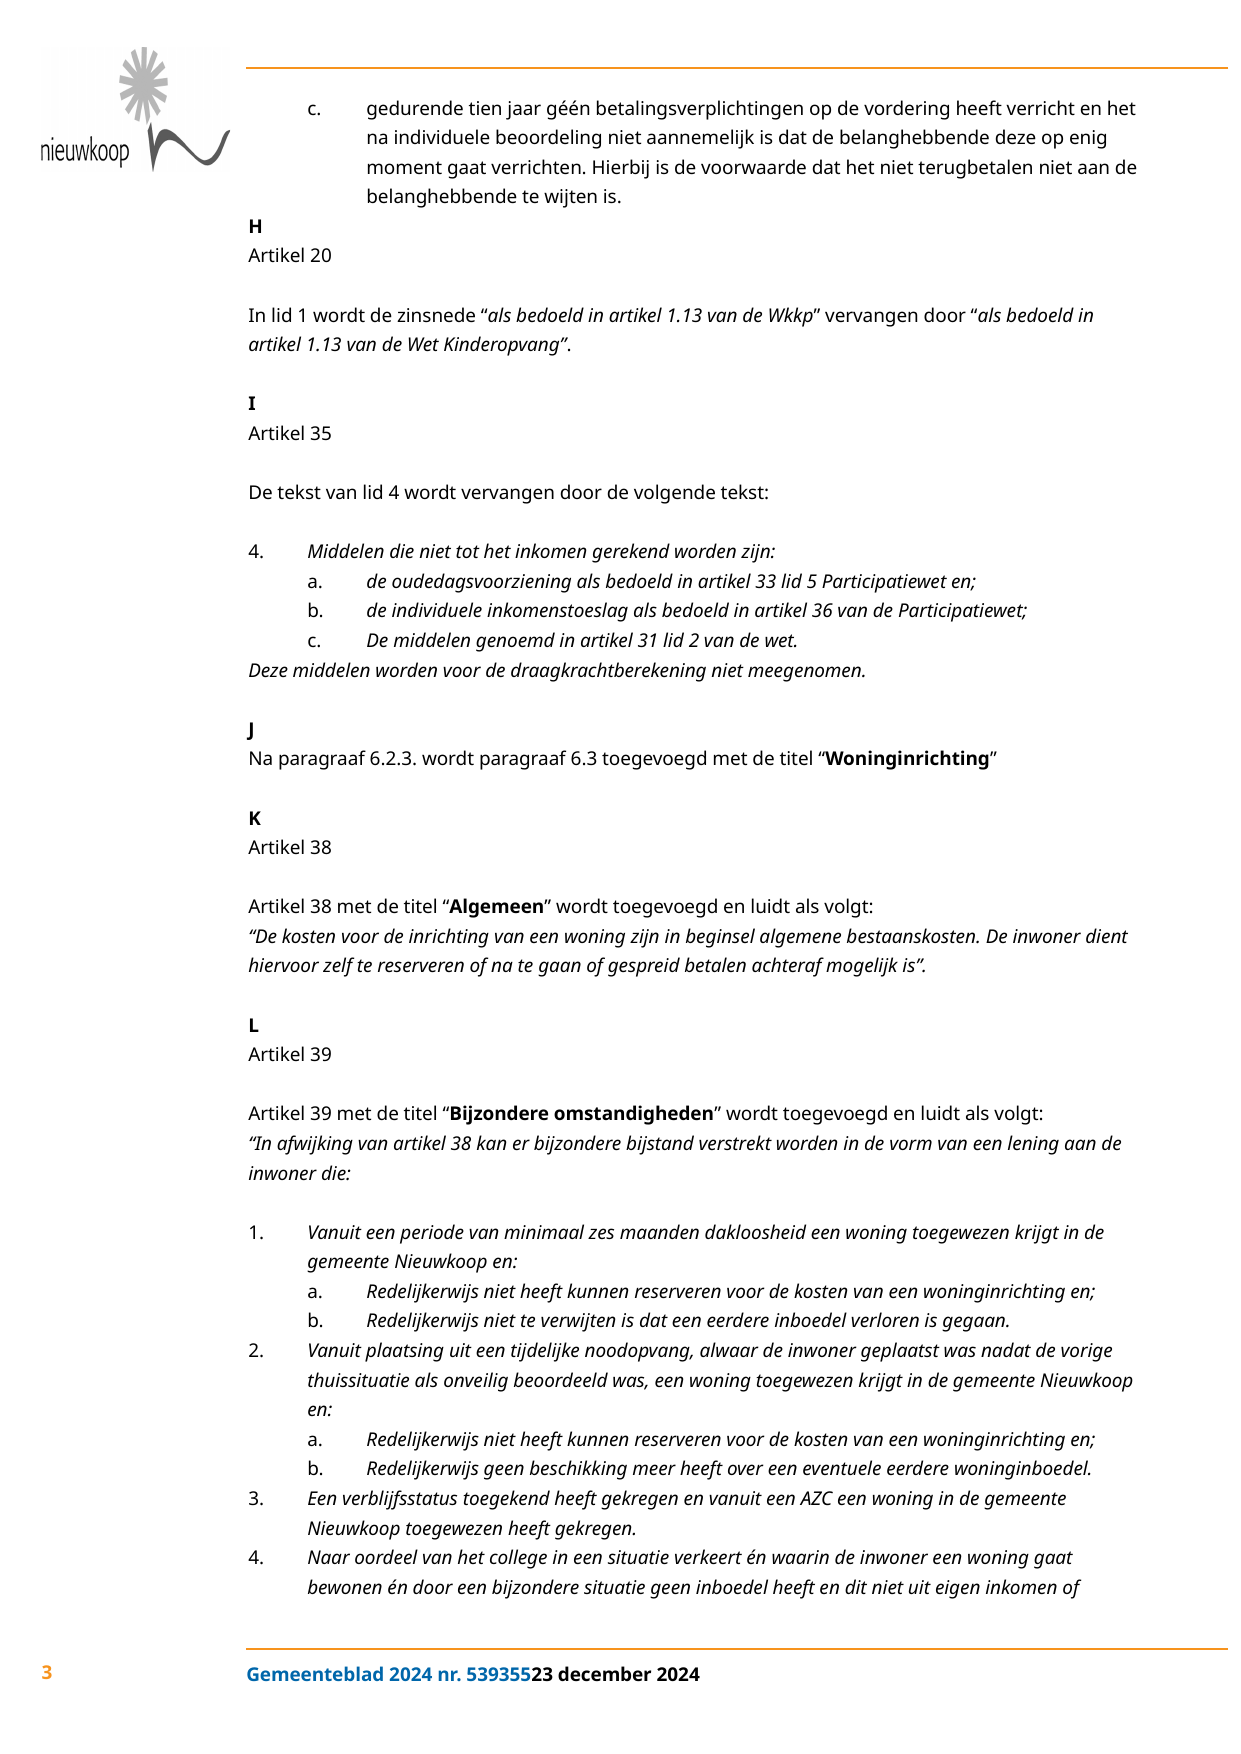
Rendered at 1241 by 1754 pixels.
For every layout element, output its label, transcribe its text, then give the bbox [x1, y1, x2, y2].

text Artikel 38 met de titel “Algemeen” wordt toegevoegd en luidt als volgt: [248, 893, 1152, 919]
text K [248, 805, 1152, 831]
list Naar oordeel van het college in een situatie verkeert én waarin de inwoner een woning gaat bewonen én door een bijzondere situatie geen inboedel heeft en dit niet uit eigen inkomen of [248, 1544, 1152, 1600]
list Redelijkerwijs niet heeft kunnen reserveren voor de kosten van een woninginrichting en; [307, 1426, 1152, 1452]
list Vanuit een periode van minimaal zes maanden dakloosheid een woning toegewezen krijgt in de gemeente Nieuwkoop en: [248, 1219, 1152, 1274]
list de individuele inkomenstoeslag als bedoeld in artikel 36 van de Participatiewet; [307, 598, 1152, 623]
list Redelijkerwijs niet te verwijten is dat een eerdere inboedel verloren is gegaan. [307, 1308, 1152, 1333]
text Artikel 38 [248, 834, 1152, 860]
list Vanuit plaatsing uit een tijdelijke noodopvang, alwaar de inwoner geplaatst was nadat de vorige thuissituatie als onveilig beoordeeld was, een woning toegewezen krijgt in de gemeente Nieuwkoop en: [248, 1337, 1152, 1422]
list Redelijkerwijs geen beschikking meer heeft over een eventuele eerdere woninginboedel. [307, 1456, 1152, 1481]
text “De kosten voor de inrichting van een woning zijn in beginsel algemene bestaanskosten. De inwoner dient hiervoor zelf te reserveren of na te gaan of gespreid betalen achteraf mogelijk is”. [248, 923, 1152, 978]
picture [41, 47, 231, 172]
list Een verblijfsstatus toegekend heeft gekregen en vanuit een AZC een woning in de gemeente Nieuwkoop toegewezen heeft gekregen. [248, 1485, 1152, 1541]
text De tekst van lid 4 wordt vervangen door de volgende tekst: [248, 479, 1152, 505]
text “In afwijking van artikel 38 kan er bijzondere bijstand verstrekt worden in de vorm van een lening aan de inwoner die: [248, 1130, 1152, 1186]
text In lid 1 wordt de zinsnede “als bedoeld in artikel 1.13 van de Wkkp” vervangen door “als bedoeld in artikel 1.13 van de Wet Kinderopvang”. [248, 302, 1152, 357]
list De middelen genoemd in artikel 31 lid 2 van de wet. [307, 627, 1152, 653]
text Artikel 35 [248, 420, 1152, 446]
list Middelen die niet tot het inkomen gerekend worden zijn: [248, 538, 1152, 564]
text Deze middelen worden voor de draagkrachtberekening niet meegenomen. [248, 657, 1152, 683]
list de oudedagsvoorziening als bedoeld in artikel 33 lid 5 Participatiewet en; [307, 568, 1152, 594]
text J [248, 716, 1152, 742]
text H [248, 213, 1152, 239]
text L [248, 1012, 1152, 1038]
list Redelijkerwijs niet heeft kunnen reserveren voor de kosten van een woninginrichting en; [307, 1278, 1152, 1304]
list gedurende tien jaar géén betalingsverplichtingen op de vordering heeft verricht en het na individuele beoordeling niet aannemelijk is dat de belanghebbende deze op enig moment gaat verrichten. Hierbij is de voorwaarde dat het niet terugbetalen niet aan de belanghebbende te wijten is. [307, 95, 1152, 209]
text Artikel 39 met de titel “Bijzondere omstandigheden” wordt toegevoegd en luidt als volgt: [248, 1101, 1152, 1126]
text Artikel 39 [248, 1041, 1152, 1067]
text I [248, 391, 1152, 416]
text Artikel 20 [248, 243, 1152, 268]
text Na paragraaf 6.2.3. wordt paragraaf 6.3 toegevoegd met de titel “Woninginrichting” [248, 746, 1152, 771]
